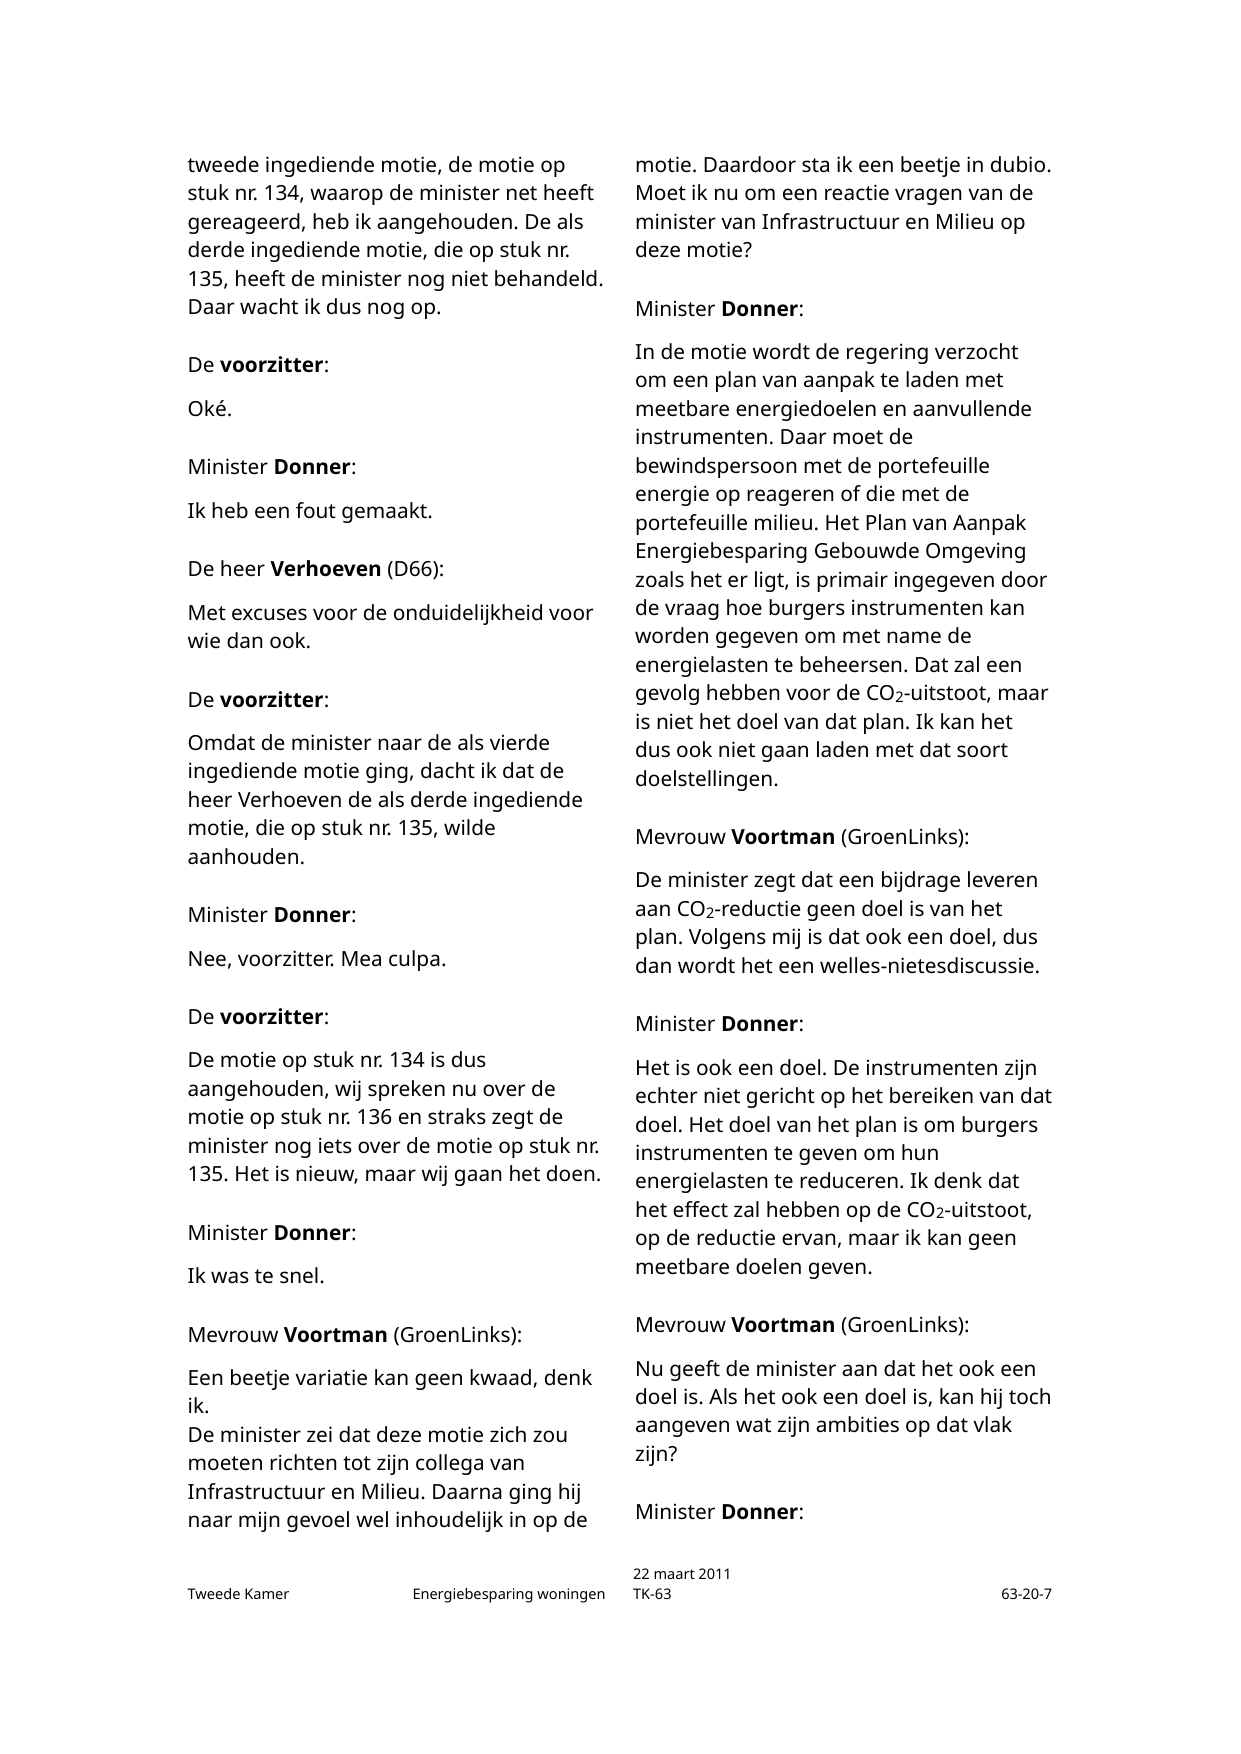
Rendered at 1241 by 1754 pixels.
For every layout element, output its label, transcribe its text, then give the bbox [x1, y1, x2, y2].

text Nu geeft de minister aan dat het ook een doel is. Als het ook een doel is, kan hij toch aangeven wat zijn ambities op dat vlak zijn? [635, 1354, 1053, 1467]
text Minister Donner: [187, 1218, 605, 1246]
text tweede ingediende motie, de motie op stuk nr. 134, waarop de minister net heeft gereageerd, heb ik aangehouden. De als derde ingediende motie, die op stuk nr. 135, heeft de minister nog niet behandeld. Daar wacht ik dus nog op. [187, 150, 605, 321]
text Omdat de minister naar de als vierde ingediende motie ging, dacht ik dat de heer Verhoeven de als derde ingediende motie, die op stuk nr. 135, wilde aanhouden. [187, 728, 605, 870]
text Nee, voorzitter. Mea culpa. [187, 944, 605, 972]
text Met excuses voor de onduidelijkheid voor wie dan ook. [187, 598, 605, 655]
text Minister Donner: [187, 900, 605, 929]
text Mevrouw Voortman (GroenLinks): [635, 1310, 1053, 1339]
text Minister Donner: [635, 1009, 1053, 1038]
text De motie op stuk nr. 134 is dus aangehouden, wij spreken nu over de motie op stuk nr. 136 en straks zegt de minister nog iets over de motie op stuk nr. 135. Het is nieuw, maar wij gaan het doen. [187, 1046, 605, 1188]
text Een beetje variatie kan geen kwaad, denk ik. [187, 1363, 605, 1420]
text Oké. [187, 394, 605, 422]
text Minister Donner: [635, 294, 1053, 322]
text De voorzitter: [187, 685, 605, 713]
text In de motie wordt de regering verzocht om een plan van aanpak te laden met meetbare energiedoelen en aanvullende instrumenten. Daar moet de bewindspersoon met de portefeuille energie op reageren of die met de portefeuille milieu. Het Plan van Aanpak Energiebesparing Gebouwde Omgeving zoals het er ligt, is primair ingegeven door de vraag hoe burgers instrumenten kan worden gegeven om met name de energielasten te beheersen. Dat zal een gevolg hebben voor de CO2-uitstoot, maar is niet het doel van dat plan. Ik kan het dus ook niet gaan laden met dat soort doelstellingen. [635, 337, 1053, 792]
text De voorzitter: [187, 351, 605, 379]
text Mevrouw Voortman (GroenLinks): [635, 822, 1053, 851]
text Mevrouw Voortman (GroenLinks): [187, 1320, 605, 1348]
text De heer Verhoeven (D66): [187, 554, 605, 583]
text De minister zei dat deze motie zich zou moeten richten tot zijn collega van Infrastructuur en Milieu. Daarna ging hij naar mijn gevoel wel inhoudelijk in op de [187, 1420, 605, 1534]
text De minister zegt dat een bijdrage leveren aan CO2-reductie geen doel is van het plan. Volgens mij is dat ook een doel, dus dan wordt het een welles-nietesdiscussie. [635, 866, 1053, 979]
text Minister Donner: [187, 452, 605, 481]
text De voorzitter: [187, 1002, 605, 1031]
text Minister Donner: [635, 1497, 1053, 1526]
text Ik heb een fout gemaakt. [187, 496, 605, 524]
text Het is ook een doel. De instrumenten zijn echter niet gericht op het bereiken van dat doel. Het doel van het plan is om burgers instrumenten te geven om hun energielasten te reduceren. Ik denk dat het effect zal hebben op de CO2-uitstoot, op de reductie ervan, maar ik kan geen meetbare doelen geven. [635, 1053, 1053, 1280]
text Ik was te snel. [187, 1261, 605, 1290]
text motie. Daardoor sta ik een beetje in dubio. Moet ik nu om een reactie vragen van de minister van Infrastructuur en Milieu op deze motie? [635, 150, 1053, 264]
